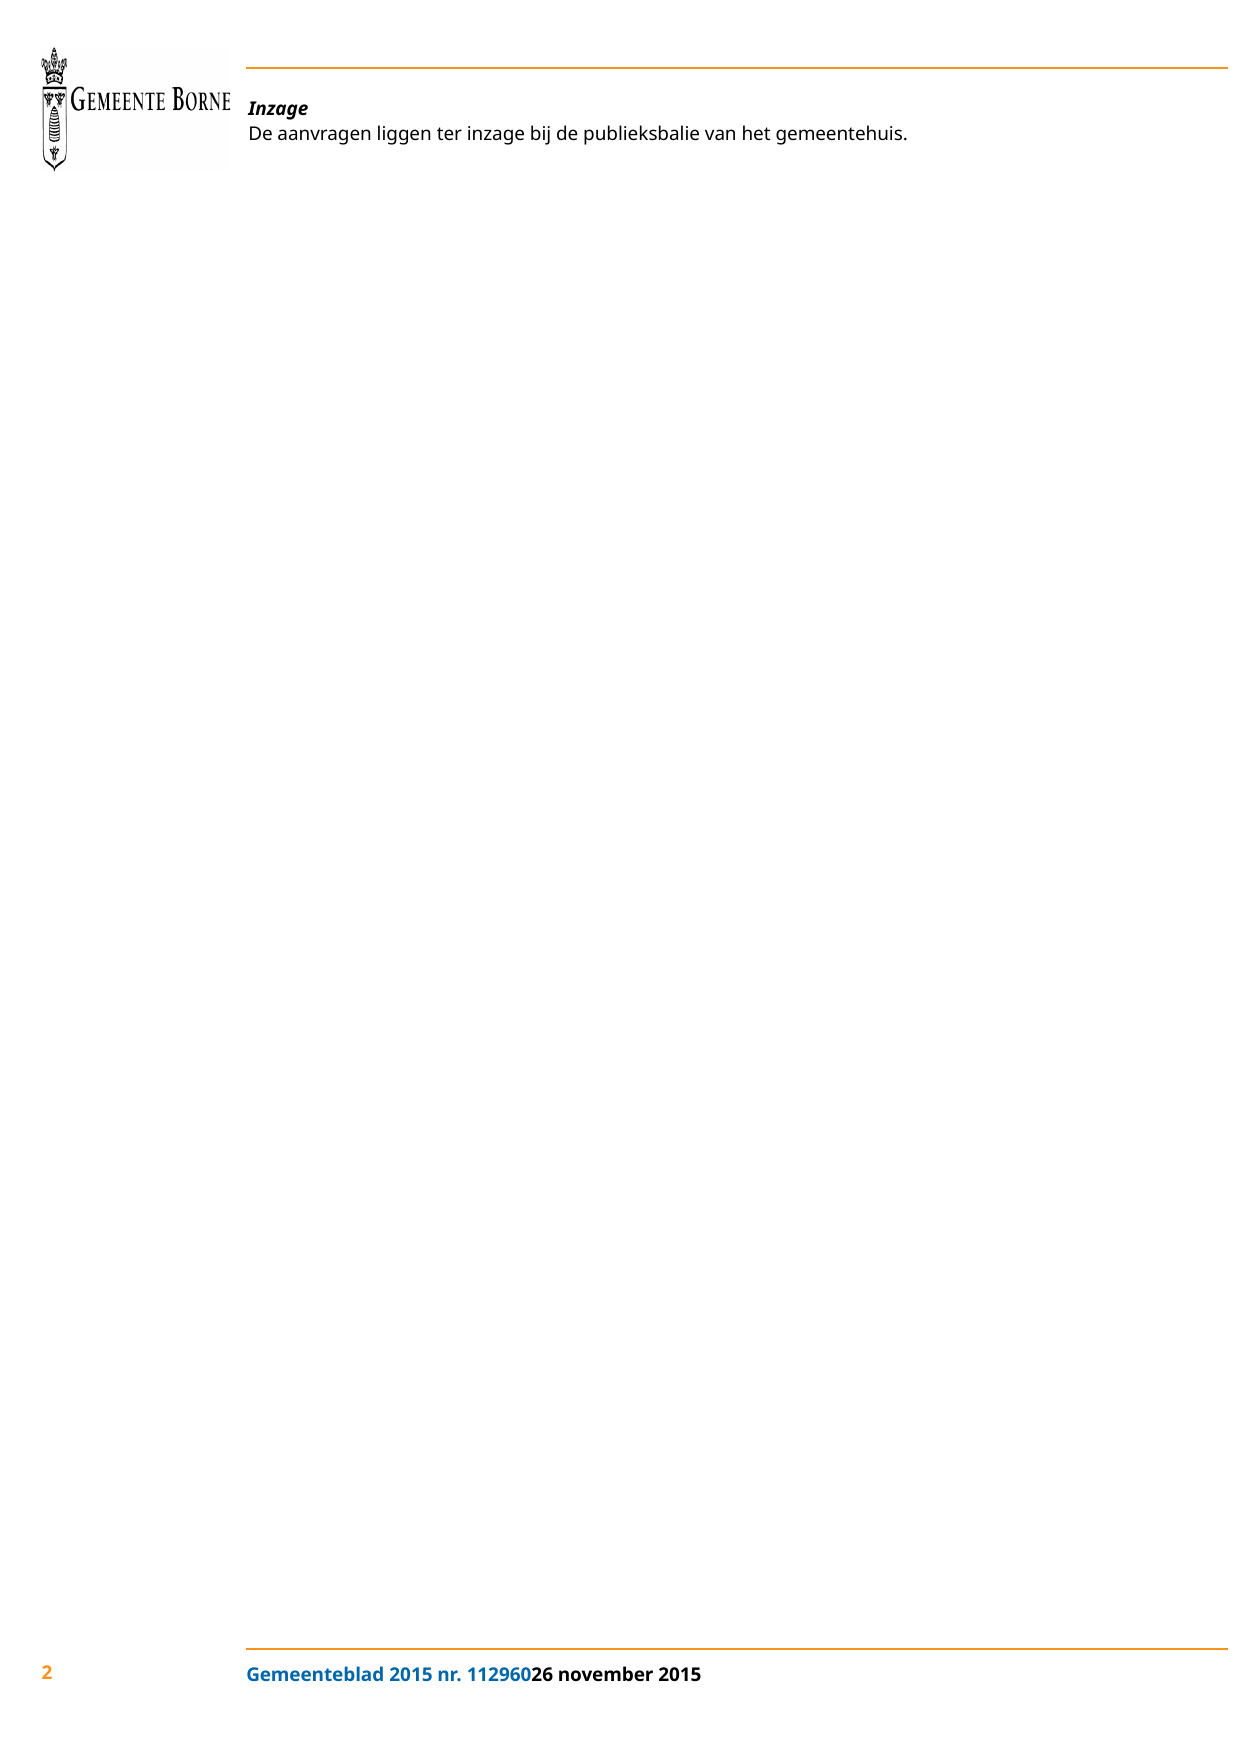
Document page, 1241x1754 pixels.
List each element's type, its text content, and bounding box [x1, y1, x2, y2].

text De aanvragen liggen ter inzage bij de publieksbalie van het gemeentehuis. [248, 121, 1152, 146]
text Inzage [248, 95, 1152, 121]
picture [41, 47, 231, 172]
